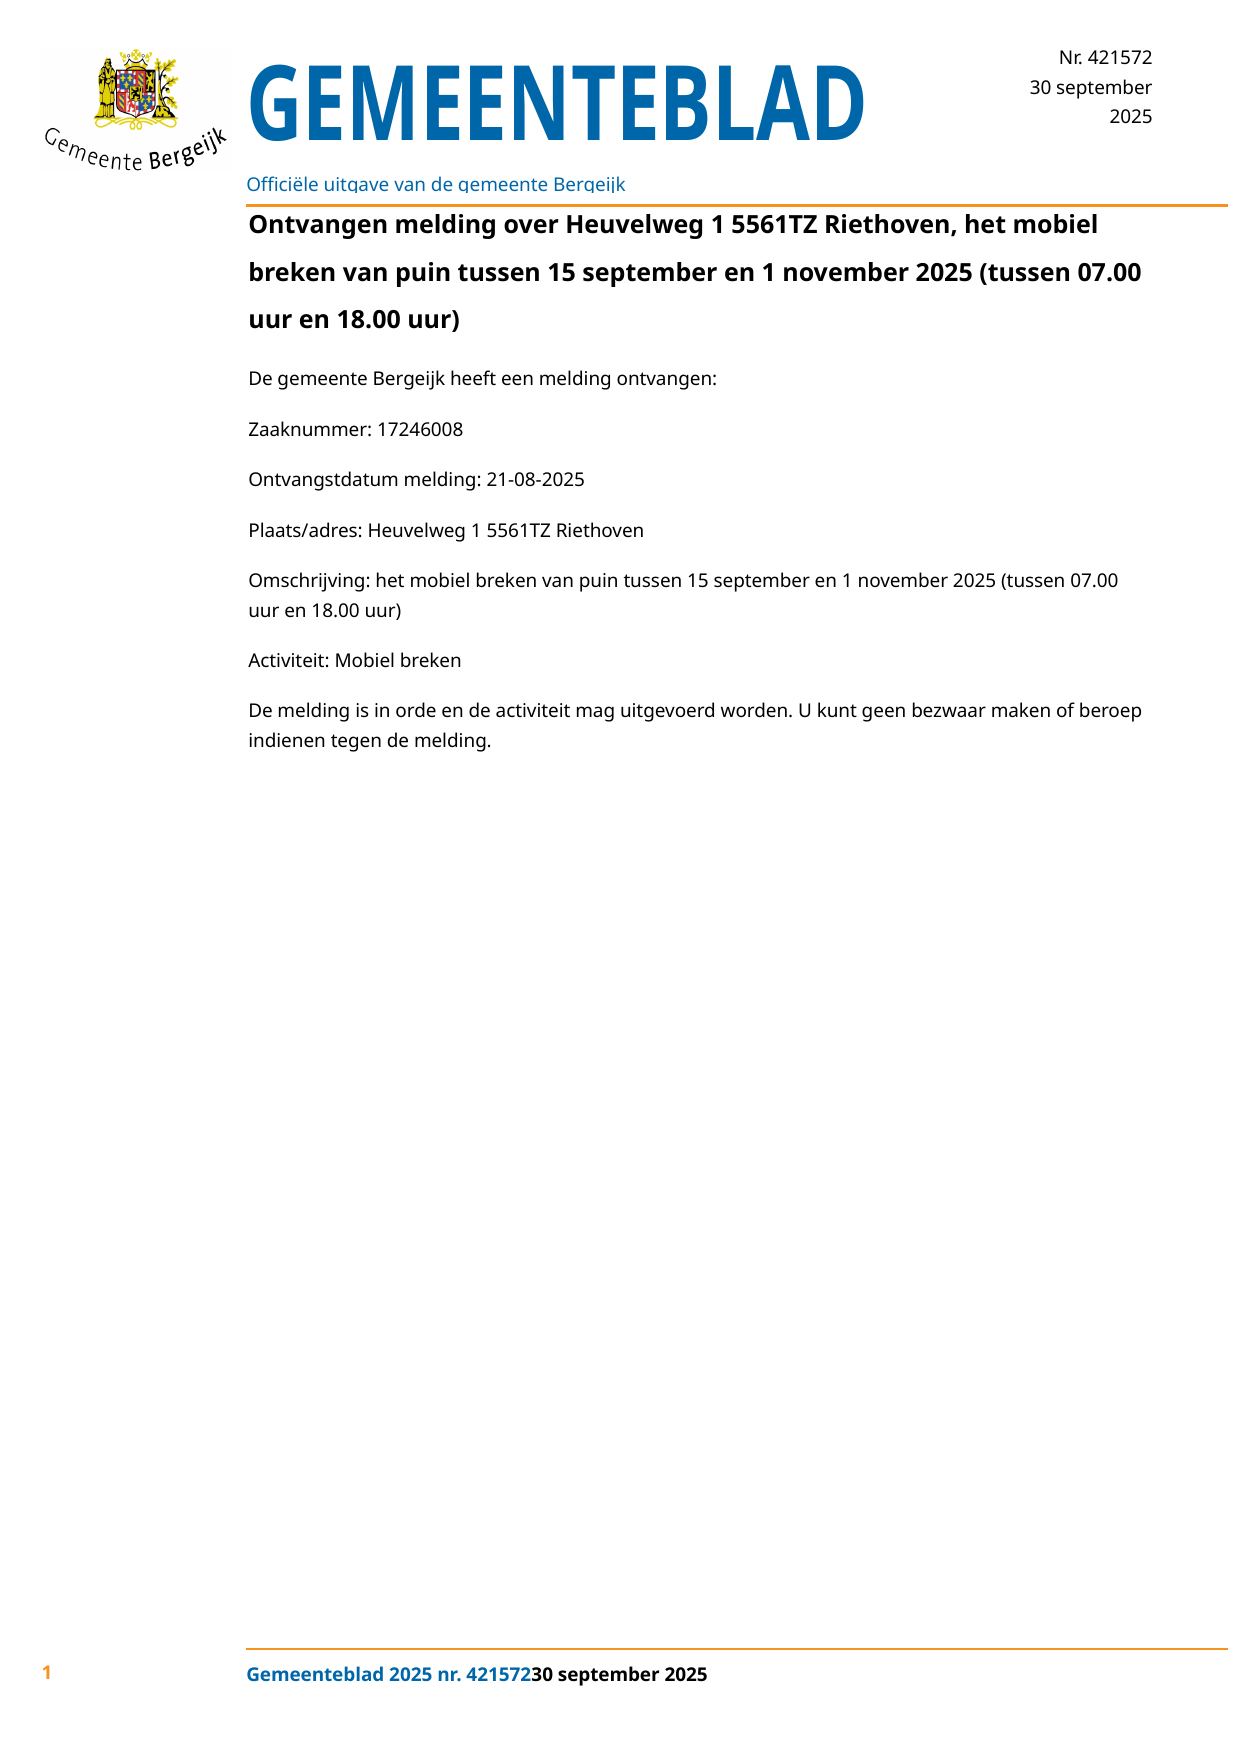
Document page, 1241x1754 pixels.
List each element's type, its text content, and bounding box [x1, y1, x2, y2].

text Zaaknummer: 17246008 [248, 416, 1152, 442]
text Omschrijving: het mobiel breken van puin tussen 15 september en 1 november 2025 (tussen 07.00 uur en 18.00 uur) [248, 567, 1152, 622]
text De melding is in orde en de activiteit mag uitgevoerd worden. U kunt geen bezwaar maken of beroep indienen tegen de melding. [248, 698, 1152, 753]
text Plaats/adres: Heuvelweg 1 5561TZ Riethoven [248, 517, 1152, 542]
text De gemeente Bergeijk heeft een melding ontvangen: [248, 366, 1152, 391]
text Activiteit: Mobiel breken [248, 647, 1152, 673]
text Ontvangen melding over Heuvelweg 1 5561TZ Riethoven, het mobiel breken van puin tussen 15 september en 1 november 2025 (tussen 07.00 uur en 18.00 uur) [248, 207, 1152, 336]
picture [41, 47, 231, 172]
text Ontvangstdatum melding: 21-08-2025 [248, 466, 1152, 492]
